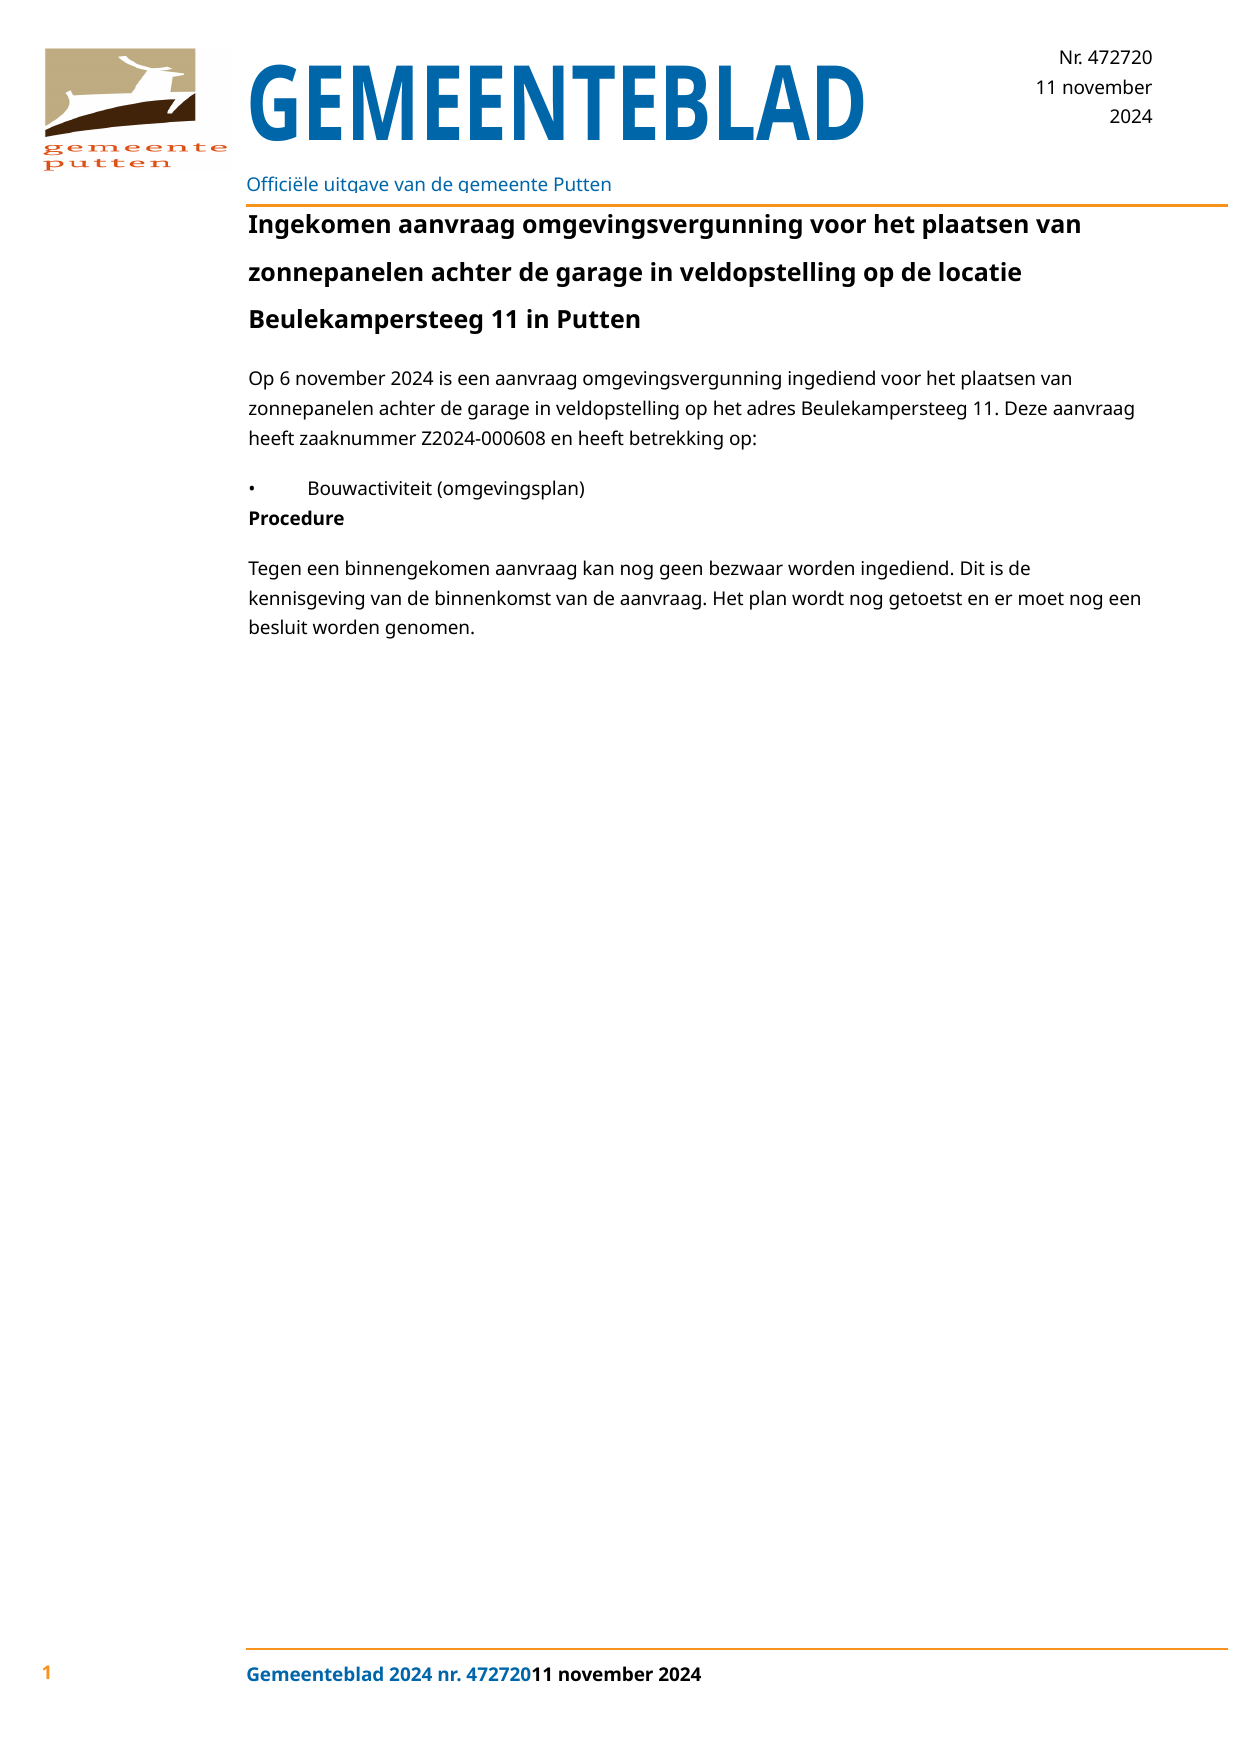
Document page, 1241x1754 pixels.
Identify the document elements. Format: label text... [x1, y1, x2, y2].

list Bouwactiviteit (omgevingsplan) [248, 475, 1152, 501]
text Ingekomen aanvraag omgevingsvergunning voor het plaatsen van zonnepanelen achter de garage in veldopstelling op de locatie Beulekampersteeg 11 in Putten [248, 207, 1152, 336]
text Procedure [248, 505, 1152, 530]
text Tegen een binnengekomen aanvraag kan nog geen bezwaar worden ingediend. Dit is de kennisgeving van de binnenkomst van de aanvraag. Het plan wordt nog getoetst en er moet nog een besluit worden genomen. [248, 555, 1152, 640]
picture [41, 47, 231, 172]
text Op 6 november 2024 is een aanvraag omgevingsvergunning ingediend voor het plaatsen van zonnepanelen achter de garage in veldopstelling op het adres Beulekampersteeg 11. Deze aanvraag heeft zaaknummer Z2024-000608 en heeft betrekking op: [248, 366, 1152, 450]
